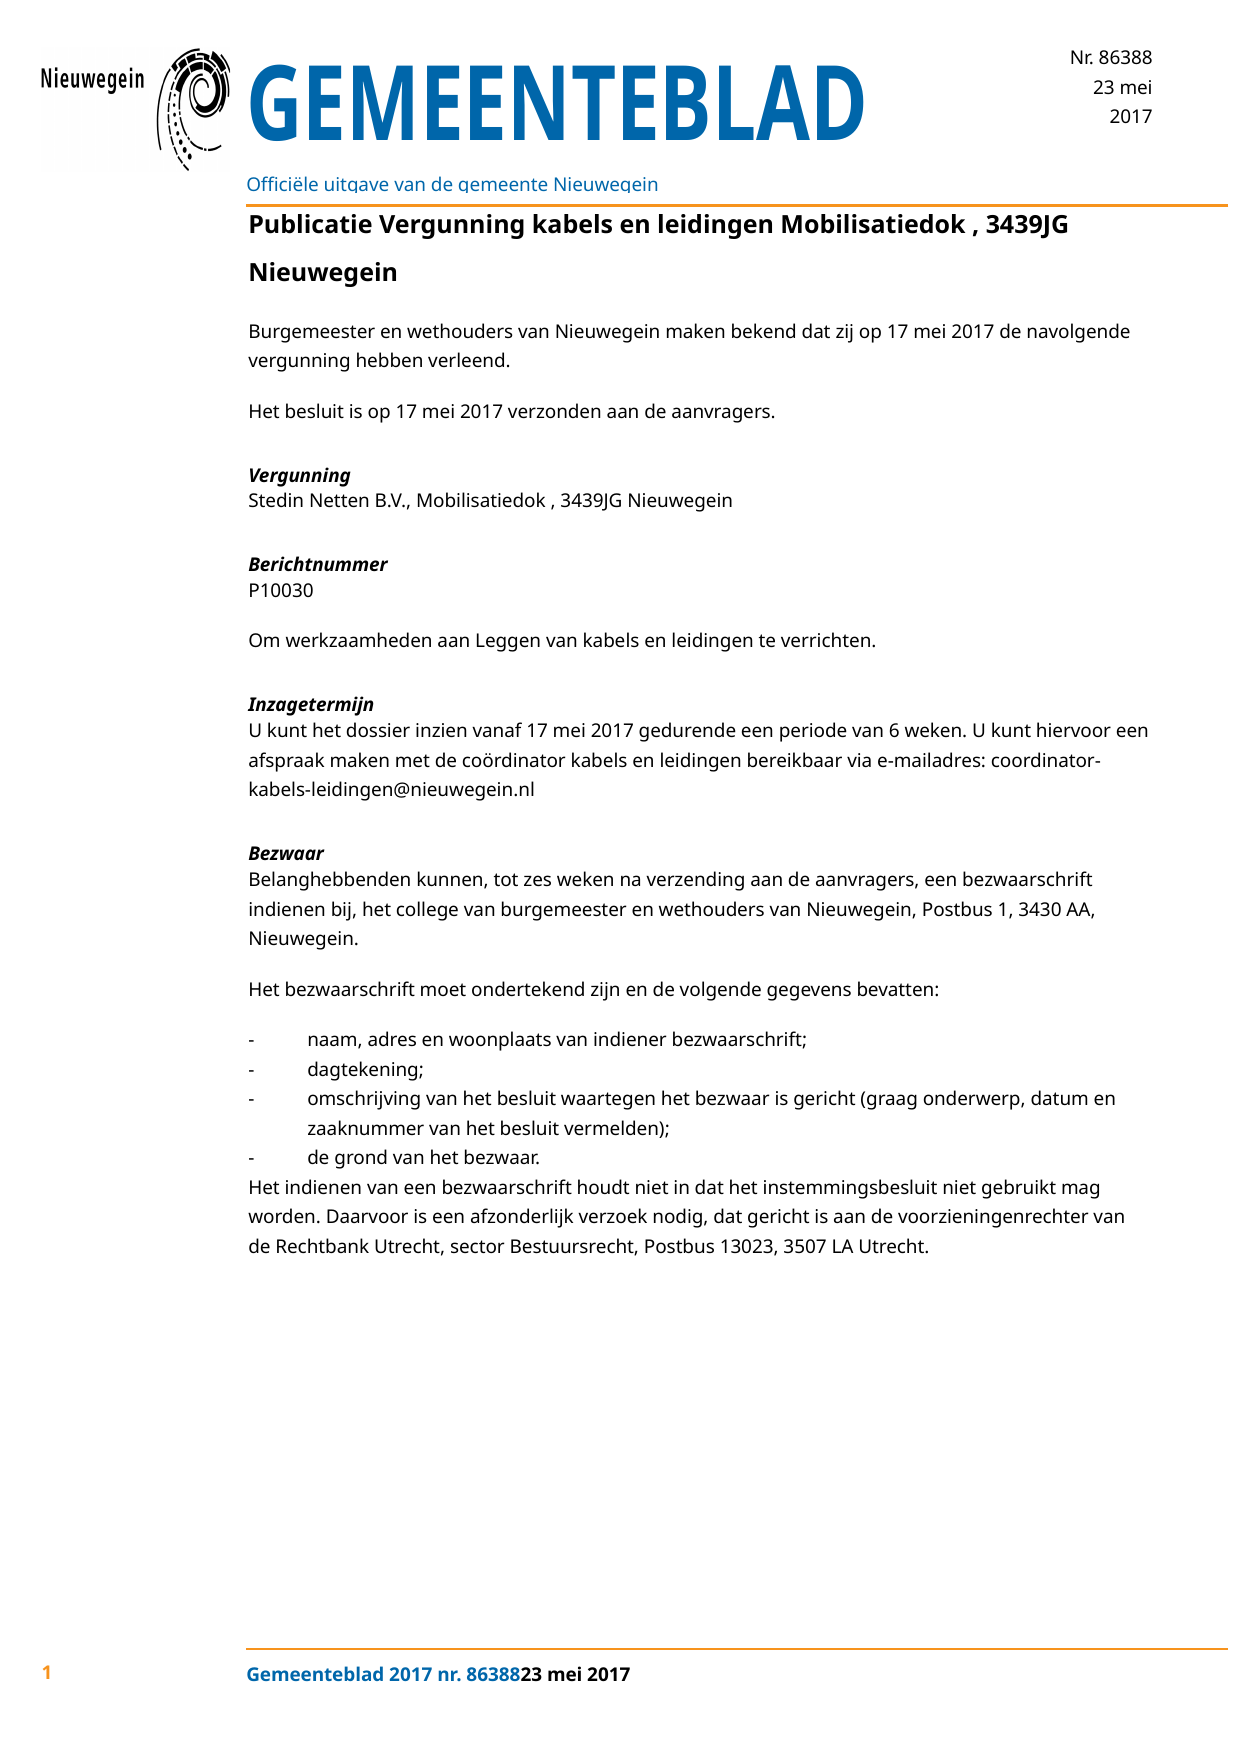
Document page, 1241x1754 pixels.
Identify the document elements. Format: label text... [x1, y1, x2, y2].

text Stedin Netten B.V., Mobilisatiedok , 3439JG Nieuwegein [248, 488, 1152, 513]
list de grond van het bezwaar. [248, 1144, 1152, 1170]
text Het indienen van een bezwaarschrift houdt niet in dat het instemmingsbesluit niet gebruikt mag worden. Daarvoor is een afzonderlijk verzoek nodig, dat gericht is aan de voorzieningenrechter van de Rechtbank Utrecht, sector Bestuursrecht, Postbus 13023, 3507 LA Utrecht. [248, 1174, 1152, 1259]
list dagtekening; [248, 1056, 1152, 1082]
text Publicatie Vergunning kabels en leidingen Mobilisatiedok , 3439JG Nieuwegein [248, 207, 1152, 288]
text Om werkzaamheden aan Leggen van kabels en leidingen te verrichten. [248, 628, 1152, 653]
text Bezwaar [248, 841, 1152, 866]
picture [41, 47, 231, 172]
list naam, adres en woonplaats van indiener bezwaarschrift; [248, 1026, 1152, 1052]
text Burgemeester en wethouders van Nieuwegein maken bekend dat zij op 17 mei 2017 de navolgende vergunning hebben verleend. [248, 318, 1152, 373]
text Vergunning [248, 462, 1152, 488]
text Inzagetermijn [248, 692, 1152, 717]
text Het besluit is op 17 mei 2017 verzonden aan de aanvragers. [248, 398, 1152, 424]
text P10030 [248, 577, 1152, 603]
text Het bezwaarschrift moet ondertekend zijn en de volgende gegevens bevatten: [248, 976, 1152, 1002]
text U kunt het dossier inzien vanaf 17 mei 2017 gedurende een periode van 6 weken. U kunt hiervoor een afspraak maken met de coördinator kabels en leidingen bereikbaar via e-mailadres: coordinator-kabels-leidingen@nieuwegein.nl [248, 717, 1152, 802]
list omschrijving van het besluit waartegen het bezwaar is gericht (graag onderwerp, datum en zaaknummer van het besluit vermelden); [248, 1085, 1152, 1141]
text Belanghebbenden kunnen, tot zes weken na verzending aan de aanvragers, een bezwaarschrift indienen bij, het college van burgemeester en wethouders van Nieuwegein, Postbus 1, 3430 AA, Nieuwegein. [248, 866, 1152, 951]
text Berichtnummer [248, 552, 1152, 577]
